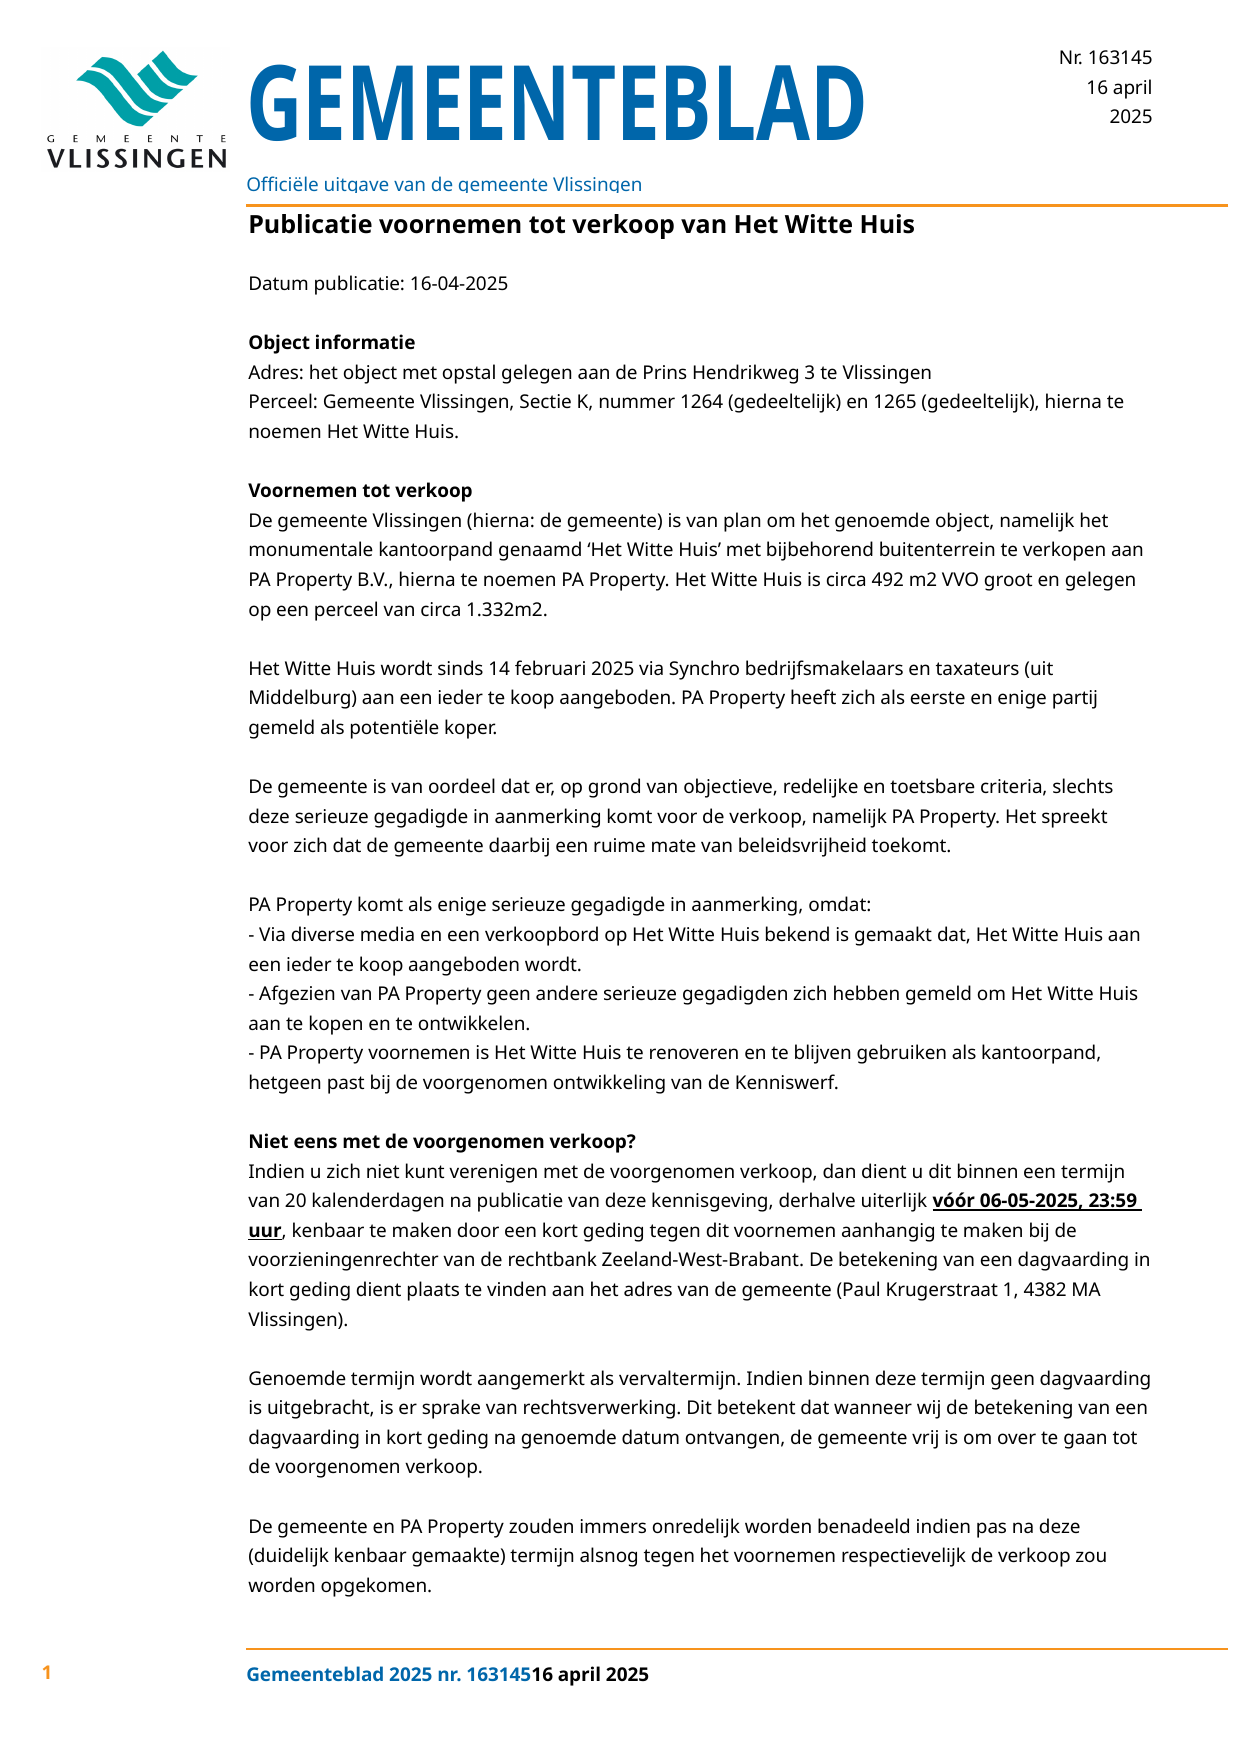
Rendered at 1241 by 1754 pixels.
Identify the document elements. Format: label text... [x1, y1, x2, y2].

text Publicatie voornemen tot verkoop van Het Witte Huis [248, 207, 1152, 241]
picture [41, 47, 231, 172]
text PA Property komt als enige serieuze gegadigde in aanmerking, omdat: [248, 892, 1152, 917]
text - PA Property voornemen is Het Witte Huis te renoveren en te blijven gebruiken als kantoorpand, hetgeen past bij de voorgenomen ontwikkeling van de Kenniswerf. [248, 1039, 1152, 1095]
text Genoemde termijn wordt aangemerkt als vervaltermijn. Indien binnen deze termijn geen dagvaarding is uitgebracht, is er sprake van rechtsverwerking. Dit betekent dat wanneer wij de betekening van een dagvaarding in kort geding na genoemde datum ontvangen, de gemeente vrij is om over te gaan tot de voorgenomen verkoop. [248, 1365, 1152, 1479]
text Adres: het object met opstal gelegen aan de Prins Hendrikweg 3 te Vlissingen [248, 359, 1152, 385]
text - Via diverse media en een verkoopbord op Het Witte Huis bekend is gemaakt dat, Het Witte Huis aan een ieder te koop aangeboden wordt. [248, 921, 1152, 976]
text Indien u zich niet kunt verenigen met de voorgenomen verkoop, dan dient u dit binnen een termijn van 20 kalenderdagen na publicatie van deze kennisgeving, derhalve uiterlijk vóór 06-05-2025, 23:59 uur, kenbaar te maken door een kort geding tegen dit voornemen aanhangig te maken bij de voorzieningenrechter van de rechtbank Zeeland-West-Brabant. De betekening van een dagvaarding in kort geding dient plaats te vinden aan het adres van de gemeente (Paul Krugerstraat 1, 4382 MA Vlissingen). [248, 1158, 1152, 1331]
text Het Witte Huis wordt sinds 14 februari 2025 via Synchro bedrijfsmakelaars en taxateurs (uit Middelburg) aan een ieder te koop aangeboden. PA Property heeft zich als eerste en enige partij gemeld als potentiële koper. [248, 655, 1152, 740]
text - Afgezien van PA Property geen andere serieuze gegadigden zich hebben gemeld om Het Witte Huis aan te kopen en te ontwikkelen. [248, 980, 1152, 1036]
text Niet eens met de voorgenomen verkoop? [248, 1128, 1152, 1154]
text De gemeente Vlissingen (hierna: de gemeente) is van plan om het genoemde object, namelijk het monumentale kantoorpand genaamd ‘Het Witte Huis’ met bijbehorend buitenterrein te verkopen aan PA Property B.V., hierna te noemen PA Property. Het Witte Huis is circa 492 m2 VVO groot en gelegen op een perceel van circa 1.332m2. [248, 507, 1152, 621]
text De gemeente is van oordeel dat er, op grond van objectieve, redelijke en toetsbare criteria, slechts deze serieuze gegadigde in aanmerking komt voor de verkoop, namelijk PA Property. Het spreekt voor zich dat de gemeente daarbij een ruime mate van beleidsvrijheid toekomt. [248, 773, 1152, 858]
text Object informatie [248, 329, 1152, 355]
text Datum publicatie: 16-04-2025 [248, 270, 1152, 296]
text Perceel: Gemeente Vlissingen, Sectie K, nummer 1264 (gedeeltelijk) en 1265 (gedeeltelijk), hierna te noemen Het Witte Huis. [248, 389, 1152, 444]
text De gemeente en PA Property zouden immers onredelijk worden benadeeld indien pas na deze (duidelijk kenbaar gemaakte) termijn alsnog tegen het voornemen respectievelijk de verkoop zou worden opgekomen. [248, 1513, 1152, 1598]
text Voornemen tot verkoop [248, 477, 1152, 503]
